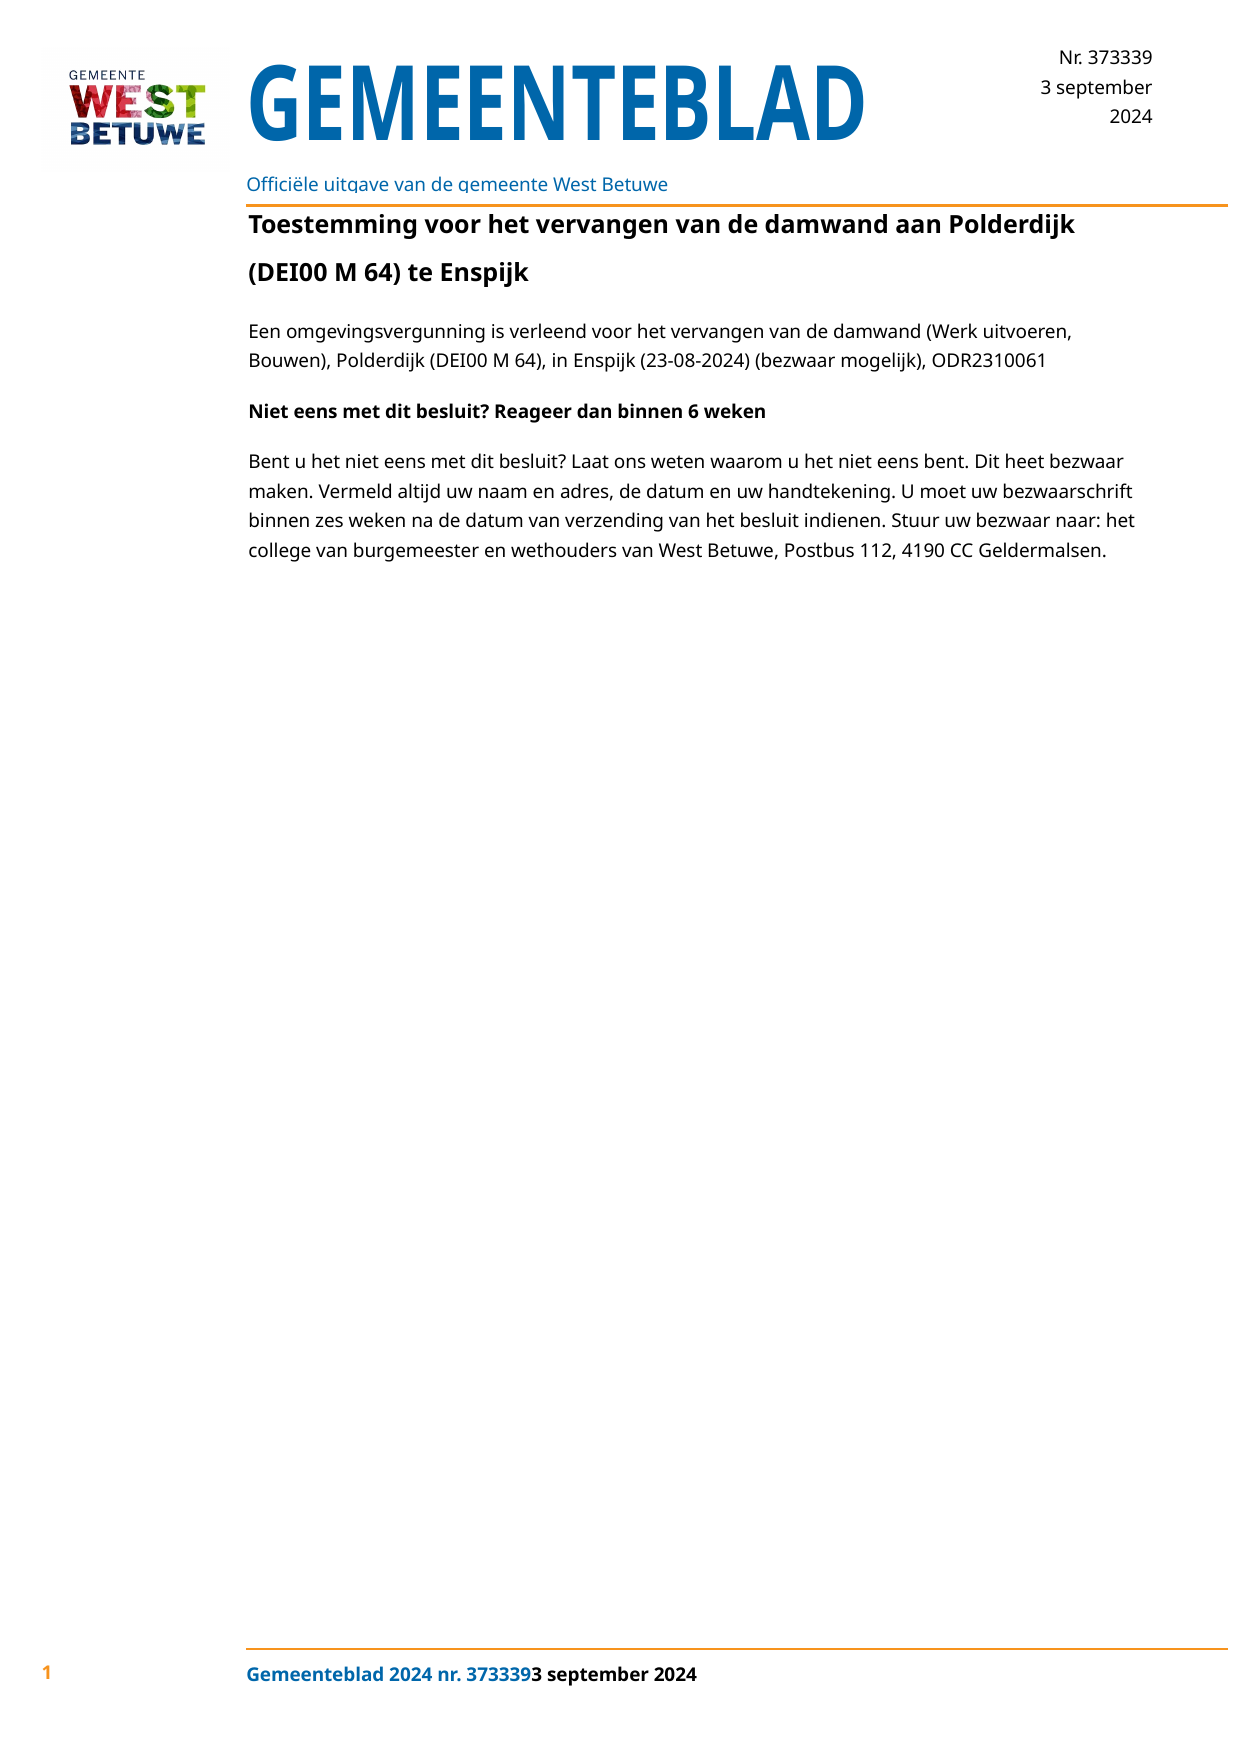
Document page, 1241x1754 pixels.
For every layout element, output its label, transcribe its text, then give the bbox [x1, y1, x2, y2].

picture [41, 47, 231, 172]
text Een omgevingsvergunning is verleend voor het vervangen van de damwand (Werk uitvoeren, Bouwen), Polderdijk (DEI00 M 64), in Enspijk (23-08-2024) (bezwaar mogelijk), ODR2310061 [248, 318, 1152, 373]
text Toestemming voor het vervangen van de damwand aan Polderdijk (DEI00 M 64) te Enspijk [248, 207, 1152, 288]
text Niet eens met dit besluit? Reageer dan binnen 6 weken [248, 398, 1152, 424]
text Bent u het niet eens met dit besluit? Laat ons weten waarom u het niet eens bent. Dit heet bezwaar maken. Vermeld altijd uw naam en adres, de datum en uw handtekening. U moet uw bezwaarschrift binnen zes weken na de datum van verzending van het besluit indienen. Stuur uw bezwaar naar: het college van burgemeester en wethouders van West Betuwe, Postbus 112, 4190 CC Geldermalsen. [248, 448, 1152, 563]
